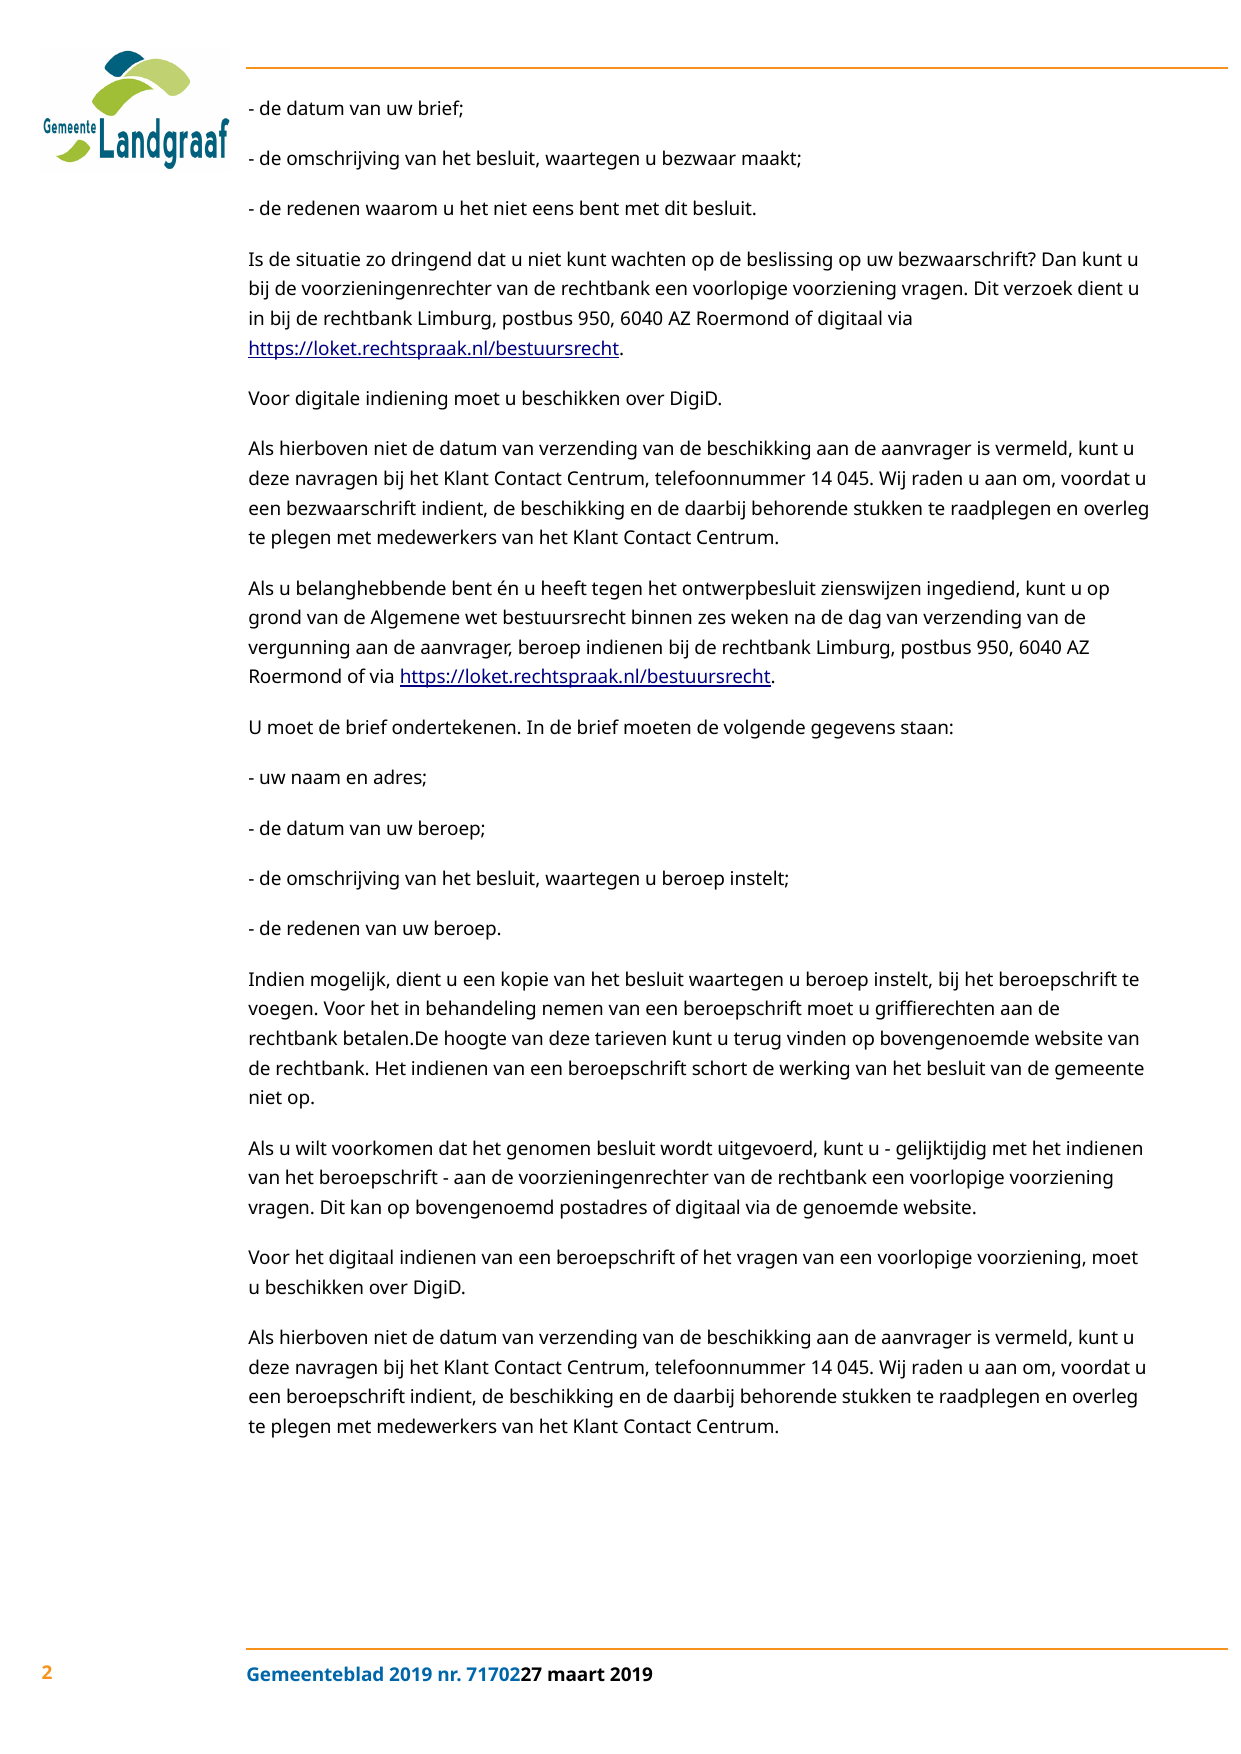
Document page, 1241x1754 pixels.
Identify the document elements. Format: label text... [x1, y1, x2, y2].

text Als u belanghebbende bent én u heeft tegen het ontwerpbesluit zienswijzen ingediend, kunt u op grond van de Algemene wet bestuursrecht binnen zes weken na de dag van verzending van de vergunning aan de aanvrager, beroep indienen bij de rechtbank Limburg, postbus 950, 6040 AZ Roermond of via https://loket.rechtspraak.nl/bestuursrecht. [248, 575, 1152, 689]
text - de redenen van uw beroep. [248, 916, 1152, 941]
text Als hierboven niet de datum van verzending van de beschikking aan de aanvrager is vermeld, kunt u deze navragen bij het Klant Contact Centrum, telefoonnummer 14 045. Wij raden u aan om, voordat u een beroepschrift indient, de beschikking en de daarbij behorende stukken te raadplegen en overleg te plegen met medewerkers van het Klant Contact Centrum. [248, 1324, 1152, 1439]
text Als u wilt voorkomen dat het genomen besluit wordt uitgevoerd, kunt u - gelijktijdig met het indienen van het beroepschrift - aan de voorzieningenrechter van de rechtbank een voorlopige voorziening vragen. Dit kan op bovengenoemd postadres of digitaal via de genoemde website. [248, 1135, 1152, 1220]
text - de redenen waarom u het niet eens bent met dit besluit. [248, 196, 1152, 221]
text - de datum van uw brief; [248, 95, 1152, 121]
text Is de situatie zo dringend dat u niet kunt wachten op de beslissing op uw bezwaarschrift? Dan kunt u bij de voorzieningenrechter van de rechtbank een voorlopige voorziening vragen. Dit verzoek dient u in bij de rechtbank Limburg, postbus 950, 6040 AZ Roermond of digitaal via https://loket.rechtspraak.nl/bestuursrecht. [248, 246, 1152, 361]
text Voor digitale indiening moet u beschikken over DigiD. [248, 385, 1152, 411]
picture [41, 47, 231, 172]
text Voor het digitaal indienen van een beroepschrift of het vragen van een voorlopige voorziening, moet u beschikken over DigiD. [248, 1244, 1152, 1300]
text - de datum van uw beroep; [248, 815, 1152, 841]
text Indien mogelijk, dient u een kopie van het besluit waartegen u beroep instelt, bij het beroepschrift te voegen. Voor het in behandeling nemen van een beroepschrift moet u griffierechten aan de rechtbank betalen.De hoogte van deze tarieven kunt u terug vinden op bovengenoemde website van de rechtbank. Het indienen van een beroepschrift schort de werking van het besluit van de gemeente niet op. [248, 966, 1152, 1110]
text U moet de brief ondertekenen. In de brief moeten de volgende gegevens staan: [248, 714, 1152, 740]
text - de omschrijving van het besluit, waartegen u beroep instelt; [248, 865, 1152, 891]
text - uw naam en adres; [248, 764, 1152, 790]
text - de omschrijving van het besluit, waartegen u bezwaar maakt; [248, 145, 1152, 171]
text Als hierboven niet de datum van verzending van de beschikking aan de aanvrager is vermeld, kunt u deze navragen bij het Klant Contact Centrum, telefoonnummer 14 045. Wij raden u aan om, voordat u een bezwaarschrift indient, de beschikking en de daarbij behorende stukken te raadplegen en overleg te plegen met medewerkers van het Klant Contact Centrum. [248, 436, 1152, 550]
